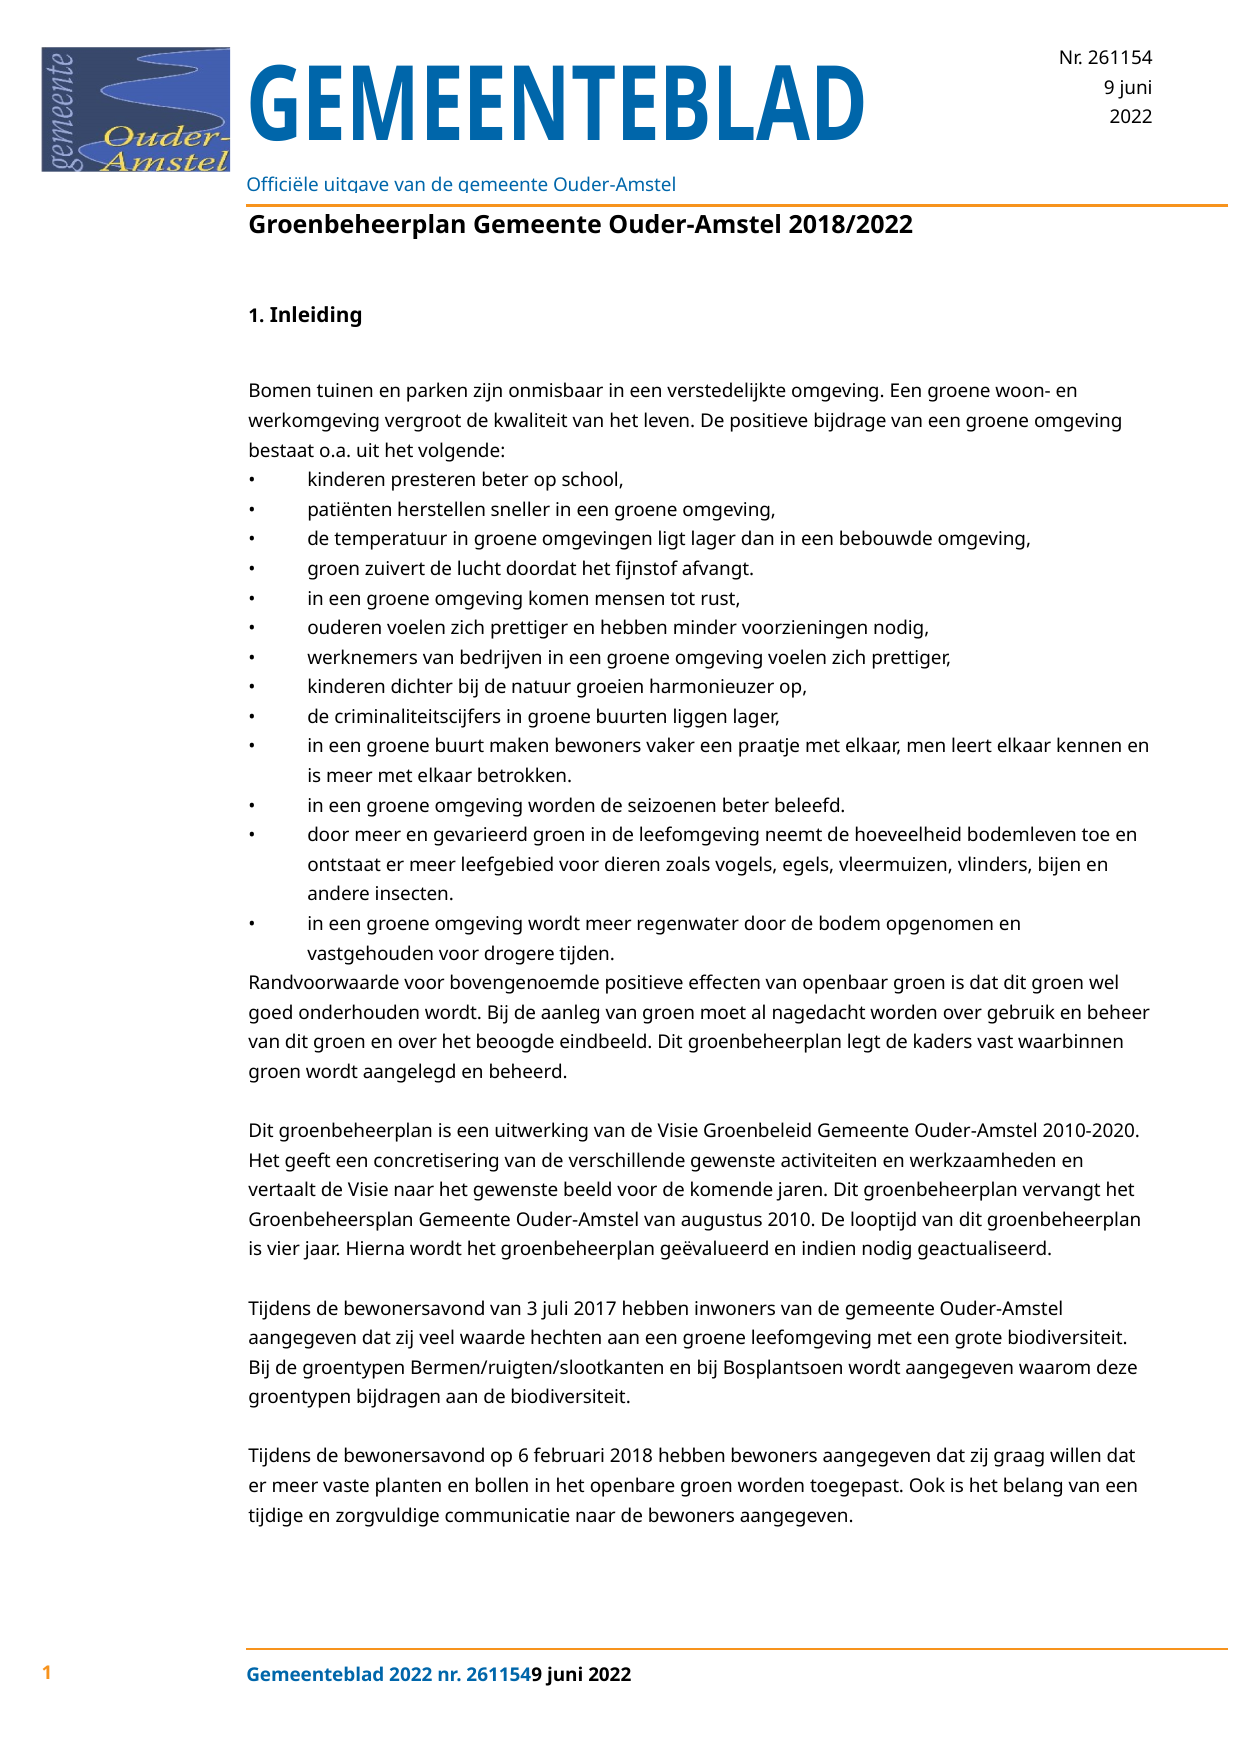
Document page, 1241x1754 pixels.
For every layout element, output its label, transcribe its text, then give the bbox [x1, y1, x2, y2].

text Bomen tuinen en parken zijn onmisbaar in een verstedelijkte omgeving. Een groene woon- en werkomgeving vergroot de kwaliteit van het leven. De positieve bijdrage van een groene omgeving bestaat o.a. uit het volgende: [248, 378, 1152, 462]
list de criminaliteitscijfers in groene buurten liggen lager, [248, 703, 1152, 729]
list in een groene omgeving komen mensen tot rust, [248, 585, 1152, 610]
list in een groene omgeving wordt meer regenwater door de bodem opgenomen en vastgehouden voor drogere tijden. [248, 910, 1152, 965]
list ouderen voelen zich prettiger en hebben minder voorzieningen nodig, [248, 614, 1152, 640]
picture [41, 47, 231, 172]
list groen zuivert de lucht doordat het fijnstof afvangt. [248, 555, 1152, 581]
list patiënten herstellen sneller in een groene omgeving, [248, 496, 1152, 522]
text Dit groenbeheerplan is een uitwerking van de Visie Groenbeleid Gemeente Ouder-Amstel 2010-2020. Het geeft een concretisering van de verschillende gewenste activiteiten en werkzaamheden en vertaalt de Visie naar het gewenste beeld voor de komende jaren. Dit groenbeheerplan vervangt het Groenbeheersplan Gemeente Ouder-Amstel van augustus 2010. De looptijd van dit groenbeheerplan is vier jaar. Hierna wordt het groenbeheerplan geëvalueerd en indien nodig geactualiseerd. [248, 1117, 1152, 1261]
text Randvoorwaarde voor bovengenoemde positieve effecten van openbaar groen is dat dit groen wel goed onderhouden wordt. Bij de aanleg van groen moet al nagedacht worden over gebruik en beheer van dit groen en over het beoogde eindbeeld. Dit groenbeheerplan legt de kaders vast waarbinnen groen wordt aangelegd en beheerd. [248, 969, 1152, 1084]
list kinderen dichter bij de natuur groeien harmonieuzer op, [248, 673, 1152, 699]
text Groenbeheerplan Gemeente Ouder-Amstel 2018/2022 [248, 207, 1152, 241]
text Tijdens de bewonersavond op 6 februari 2018 hebben bewoners aangegeven dat zij graag willen dat er meer vaste planten en bollen in het openbare groen worden toegepast. Ook is het belang van een tijdige en zorgvuldige communicatie naar de bewoners aangegeven. [248, 1443, 1152, 1527]
list door meer en gevarieerd groen in de leefomgeving neemt de hoeveelheid bodemleven toe en ontstaat er meer leefgebied voor dieren zoals vogels, egels, vleermuizen, vlinders, bijen en andere insecten. [248, 821, 1152, 906]
list de temperatuur in groene omgevingen ligt lager dan in een bebouwde omgeving, [248, 526, 1152, 551]
text Tijdens de bewonersavond van 3 juli 2017 hebben inwoners van de gemeente Ouder-Amstel aangegeven dat zij veel waarde hechten aan een groene leefomgeving met een grote biodiversiteit. Bij de groentypen Bermen/ruigten/slootkanten en bij Bosplantsoen wordt aangegeven waarom deze groentypen bijdragen aan de biodiversiteit. [248, 1295, 1152, 1409]
list kinderen presteren beter op school, [248, 466, 1152, 492]
list werknemers van bedrijven in een groene omgeving voelen zich prettiger, [248, 644, 1152, 669]
list in een groene omgeving worden de seizoenen beter beleefd. [248, 792, 1152, 817]
text 1. Inleiding [248, 300, 1152, 328]
list in een groene buurt maken bewoners vaker een praatje met elkaar, men leert elkaar kennen en is meer met elkaar betrokken. [248, 733, 1152, 788]
